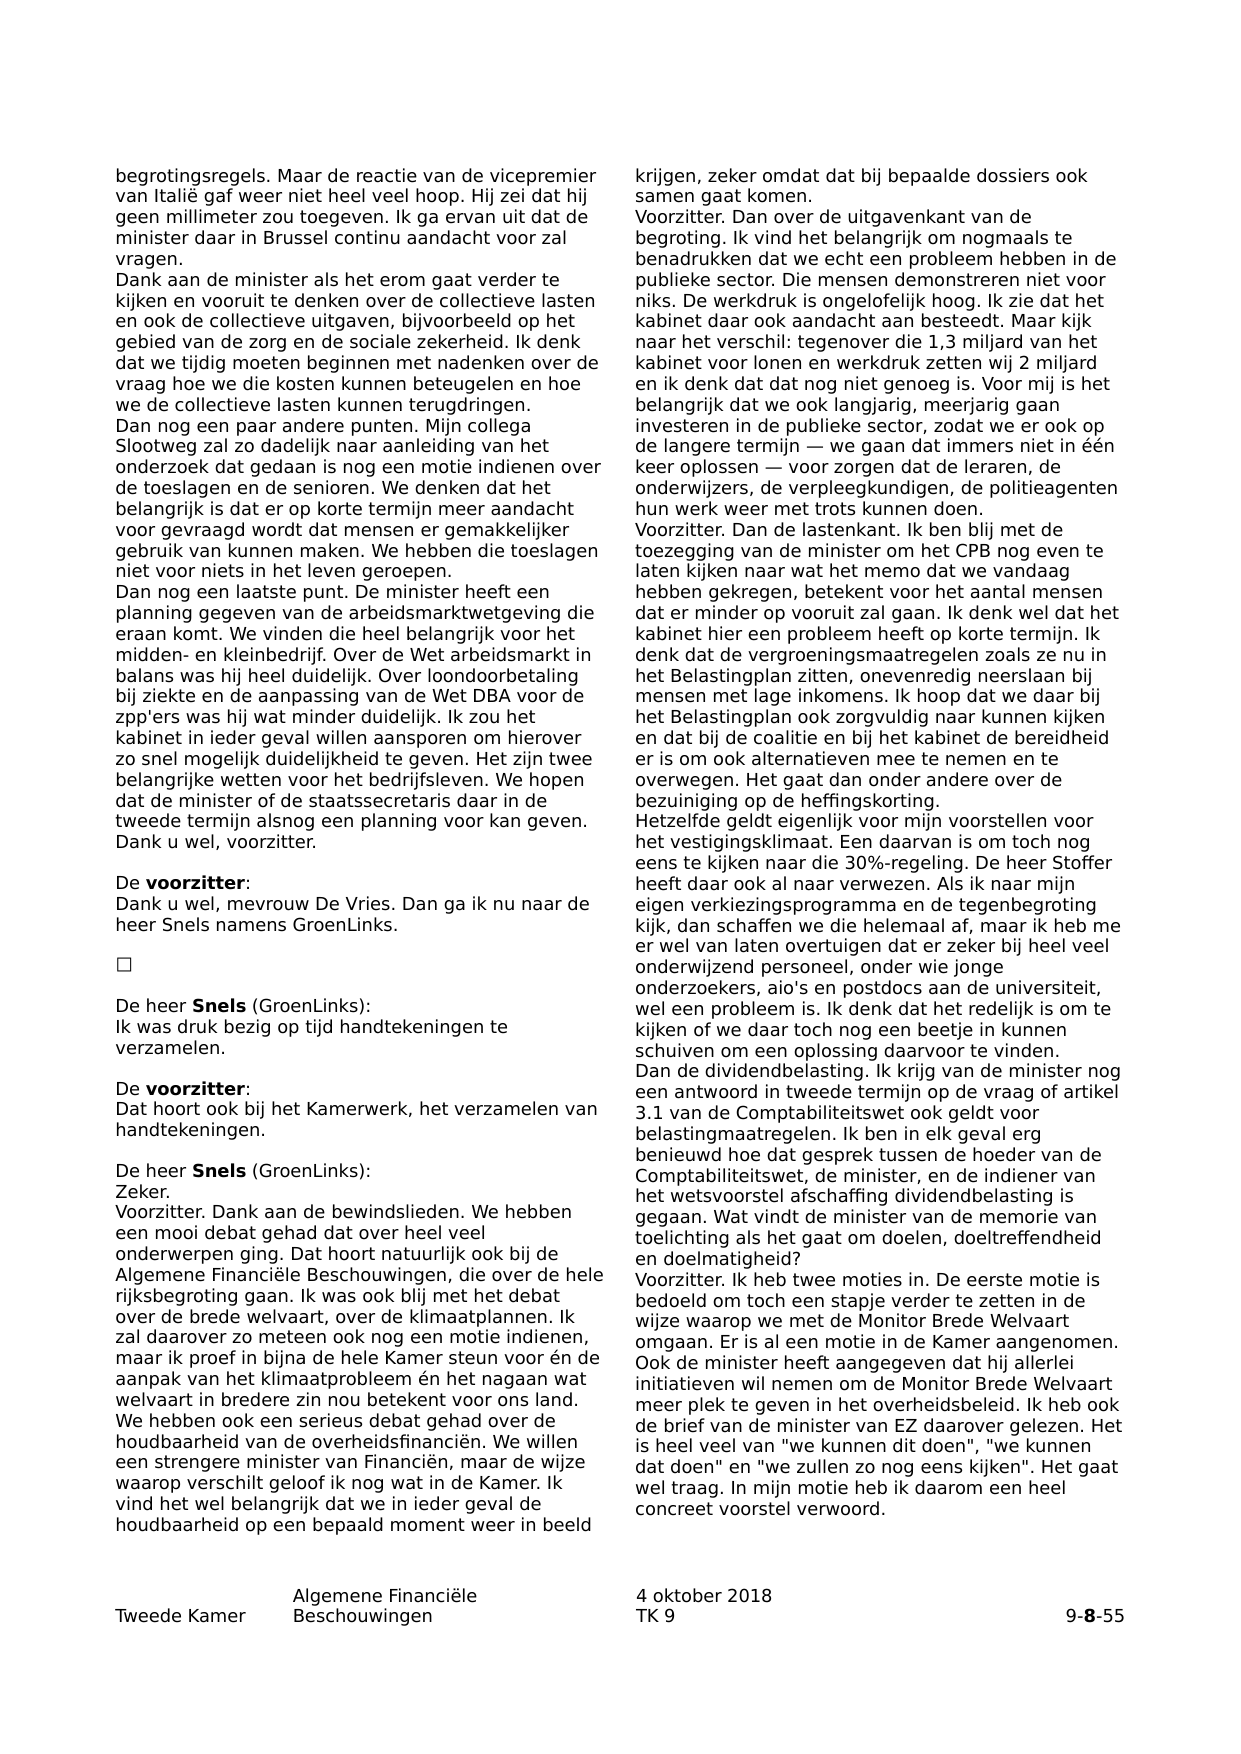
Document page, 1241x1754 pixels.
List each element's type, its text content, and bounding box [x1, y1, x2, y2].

text We hebben ook een serieus debat gehad over de houdbaarheid van de overheidsfinanciën. We willen een strengere minister van Financiën, maar de wijze waarop verschilt geloof ik nog wat in de Kamer. Ik vind het wel belangrijk dat we in ieder geval de houdbaarheid op een bepaald moment weer in beeld [115, 1411, 605, 1536]
text krijgen, zeker omdat dat bij bepaalde dossiers ook samen gaat komen. [635, 165, 1125, 207]
text Voorzitter. Dan over de uitgavenkant van de begroting. Ik vind het belangrijk om nogmaals te benadrukken dat we echt een probleem hebben in de publieke sector. Die mensen demonstreren niet voor niks. De werkdruk is ongelofelijk hoog. Ik zie dat het kabinet daar ook aandacht aan besteedt. Maar kijk naar het verschil: tegenover die 1,3 miljard van het kabinet voor lonen en werkdruk zetten wij 2 miljard en ik denk dat dat nog niet genoeg is. Voor mij is het belangrijk dat we ook langjarig, meerjarig gaan investeren in de publieke sector, zodat we er ook op de langere termijn — we gaan dat immers niet in één keer oplossen — voor zorgen dat de leraren, de onderwijzers, de verpleegkundigen, de politieagenten hun werk weer met trots kunnen doen. [635, 207, 1125, 519]
text Dank u wel, mevrouw De Vries. Dan ga ik nu naar de heer Snels namens GroenLinks. [115, 893, 605, 935]
text Dan nog een laatste punt. De minister heeft een planning gegeven van de arbeidsmarktwetgeving die eraan komt. We vinden die heel belangrijk voor het midden- en kleinbedrijf. Over de Wet arbeidsmarkt in balans was hij heel duidelijk. Over loondoorbetaling bij ziekte en de aanpassing van de Wet DBA voor de zpp'ers was hij wat minder duidelijk. Ik zou het kabinet in ieder geval willen aansporen om hierover zo snel mogelijk duidelijkheid te geven. Het zijn twee belangrijke wetten voor het bedrijfsleven. We hopen dat de minister of de staatssecretaris daar in de tweede termijn alsnog een planning voor kan geven. [115, 582, 605, 832]
text Dank u wel, voorzitter. [115, 832, 605, 853]
text De heer Snels (GroenLinks): [115, 1161, 605, 1181]
text Voorzitter. Ik heb twee moties in. De eerste motie is bedoeld om toch een stapje verder te zetten in de wijze waarop we met de Monitor Brede Welvaart omgaan. Er is al een motie in de Kamer aangenomen. Ook de minister heeft aangegeven dat hij allerlei initiatieven wil nemen om de Monitor Brede Welvaart meer plek te geven in het overheidsbeleid. Ik heb ook de brief van de minister van EZ daarover gelezen. Het is heel veel van "we kunnen dit doen", "we kunnen dat doen" en "we zullen zo nog eens kijken". Het gaat wel traag. In mijn motie heb ik daarom een heel concreet voorstel verwoord. [635, 1269, 1125, 1519]
text De voorzitter: [115, 873, 605, 893]
text De voorzitter: [115, 1078, 605, 1099]
text ⬜ [115, 955, 605, 976]
text Voorzitter. Dan de lastenkant. Ik ben blij met de toezegging van de minister om het CPB nog even te laten kijken naar wat het memo dat we vandaag hebben gekregen, betekent voor het aantal mensen dat er minder op vooruit zal gaan. Ik denk wel dat het kabinet hier een probleem heeft op korte termijn. Ik denk dat de vergroeningsmaatregelen zoals ze nu in het Belastingplan zitten, onevenredig neerslaan bij mensen met lage inkomens. Ik hoop dat we daar bij het Belastingplan ook zorgvuldig naar kunnen kijken en dat bij de coalitie en bij het kabinet de bereidheid er is om ook alternatieven mee te nemen en te overwegen. Het gaat dan onder andere over de bezuiniging op de heffingskorting. [635, 519, 1125, 811]
text De heer Snels (GroenLinks): [115, 996, 605, 1017]
text Dan nog een paar andere punten. Mijn collega Slootweg zal zo dadelijk naar aanleiding van het onderzoek dat gedaan is nog een motie indienen over de toeslagen en de senioren. We denken dat het belangrijk is dat er op korte termijn meer aandacht voor gevraagd wordt dat mensen er gemakkelijker gebruik van kunnen maken. We hebben die toeslagen niet voor niets in het leven geroepen. [115, 415, 605, 582]
text begrotingsregels. Maar de reactie van de vicepremier van Italië gaf weer niet heel veel hoop. Hij zei dat hij geen millimeter zou toegeven. Ik ga ervan uit dat de minister daar in Brussel continu aandacht voor zal vragen. [115, 165, 605, 269]
text Ik was druk bezig op tijd handtekeningen te verzamelen. [115, 1017, 605, 1058]
text Hetzelfde geldt eigenlijk voor mijn voorstellen voor het vestigingsklimaat. Een daarvan is om toch nog eens te kijken naar die 30%-regeling. De heer Stoffer heeft daar ook al naar verwezen. Als ik naar mijn eigen verkiezingsprogramma en de tegenbegroting kijk, dan schaffen we die helemaal af, maar ik heb me er wel van laten overtuigen dat er zeker bij heel veel onderwijzend personeel, onder wie jonge onderzoekers, aio's en postdocs aan de universiteit, wel een probleem is. Ik denk dat het redelijk is om te kijken of we daar toch nog een beetje in kunnen schuiven om een oplossing daarvoor te vinden. [635, 811, 1125, 1061]
text Zeker. [115, 1181, 605, 1202]
text Dat hoort ook bij het Kamerwerk, het verzamelen van handtekeningen. [115, 1099, 605, 1141]
text Dank aan de minister als het erom gaat verder te kijken en vooruit te denken over de collectieve lasten en ook de collectieve uitgaven, bijvoorbeeld op het gebied van de zorg en de sociale zekerheid. Ik denk dat we tijdig moeten beginnen met nadenken over de vraag hoe we die kosten kunnen beteugelen en hoe we de collectieve lasten kunnen terugdringen. [115, 269, 605, 415]
text Dan de dividendbelasting. Ik krijg van de minister nog een antwoord in tweede termijn op de vraag of artikel 3.1 van de Comptabiliteitswet ook geldt voor belastingmaatregelen. Ik ben in elk geval erg benieuwd hoe dat gesprek tussen de hoeder van de Comptabiliteitswet, de minister, en de indiener van het wetsvoorstel afschaffing dividendbelasting is gegaan. Wat vindt de minister van de memorie van toelichting als het gaat om doelen, doeltreffendheid en doelmatigheid? [635, 1061, 1125, 1269]
text Voorzitter. Dank aan de bewindslieden. We hebben een mooi debat gehad dat over heel veel onderwerpen ging. Dat hoort natuurlijk ook bij de Algemene Financiële Beschouwingen, die over de hele rijksbegroting gaan. Ik was ook blij met het debat over de brede welvaart, over de klimaatplannen. Ik zal daarover zo meteen ook nog een motie indienen, maar ik proef in bijna de hele Kamer steun voor én de aanpak van het klimaatprobleem én het nagaan wat welvaart in bredere zin nou betekent voor ons land. [115, 1202, 605, 1411]
